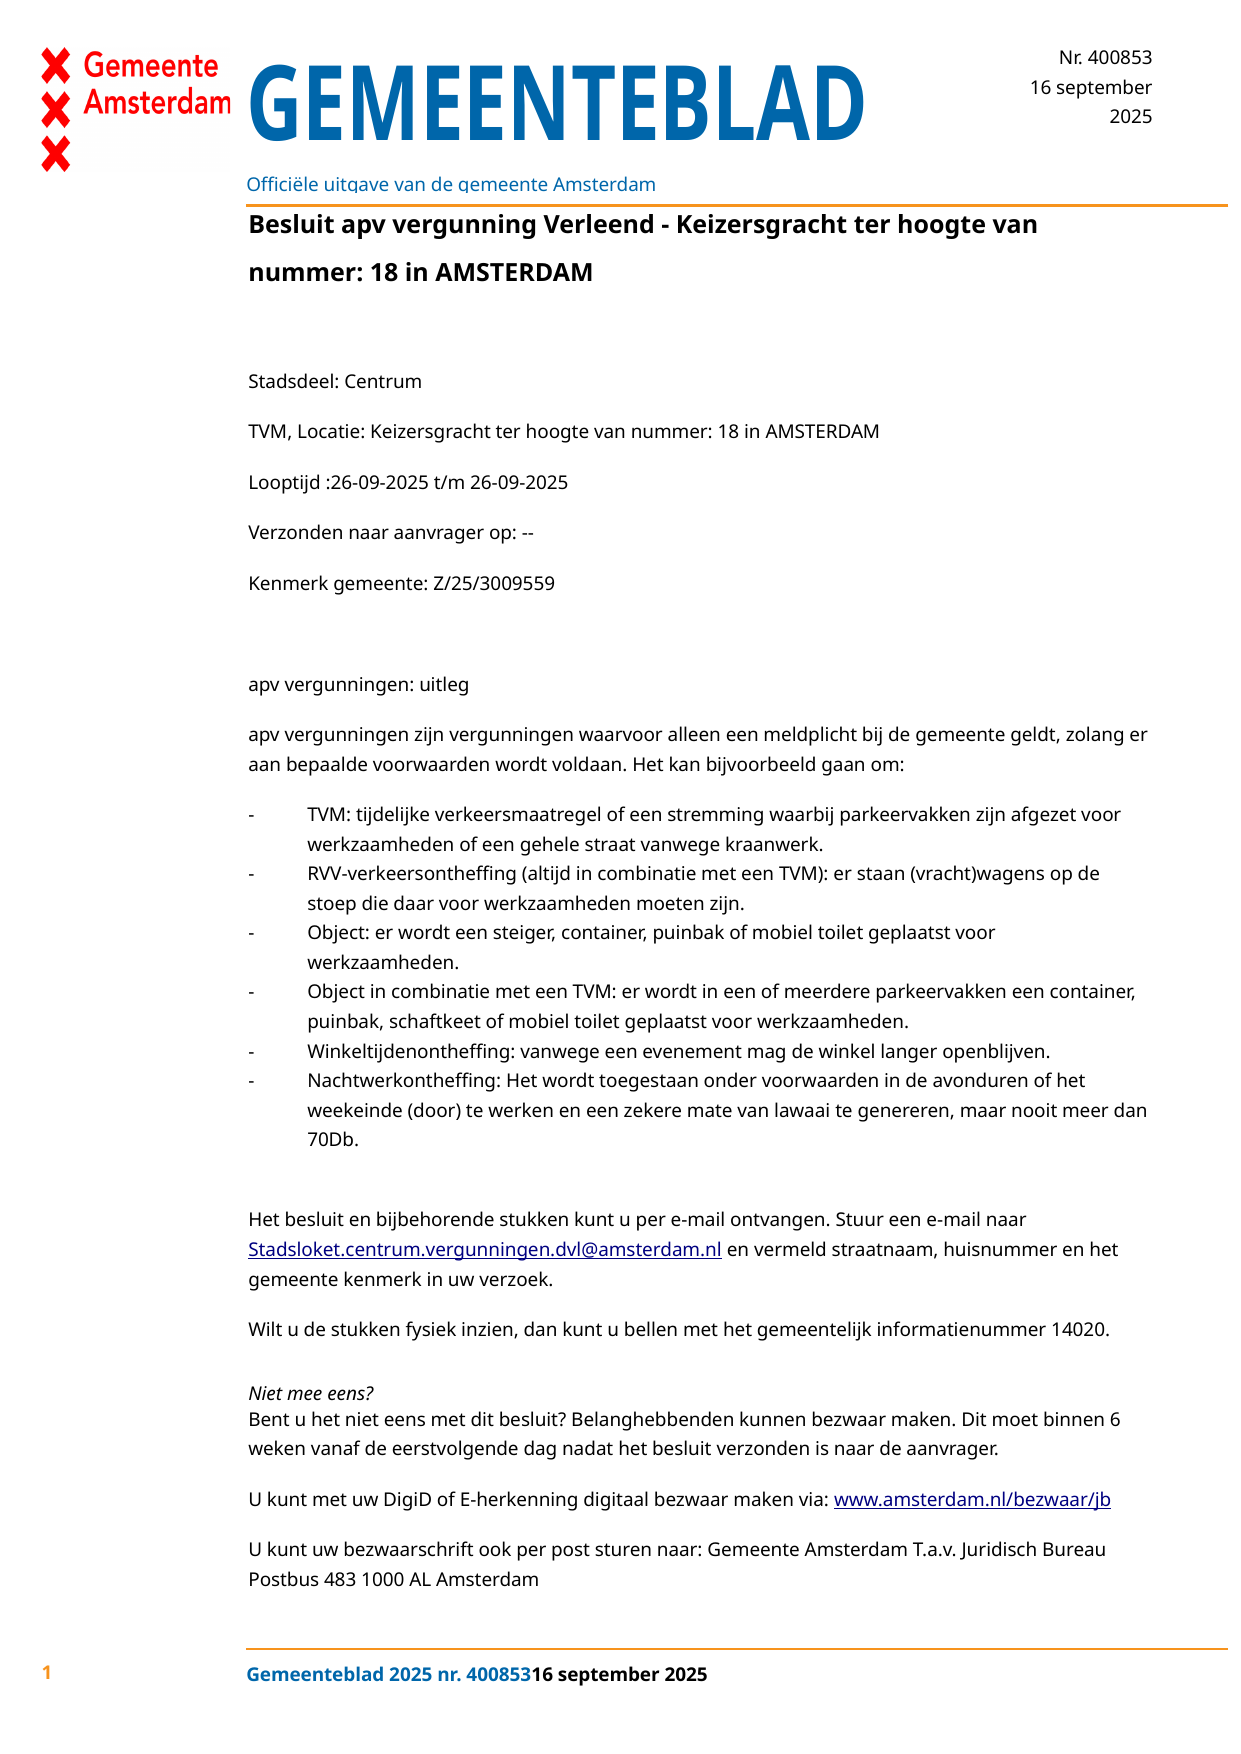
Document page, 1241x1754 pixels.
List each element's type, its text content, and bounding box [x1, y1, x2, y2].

text Niet mee eens? [248, 1380, 1152, 1406]
text Wilt u de stukken fysiek inzien, dan kunt u bellen met het gemeentelijk informatienummer 14020. [248, 1316, 1152, 1342]
list TVM: tijdelijke verkeersmaatregel of een stremming waarbij parkeervakken zijn afgezet voor werkzaamheden of een gehele straat vanwege kraanwerk. [248, 801, 1152, 857]
list Winkeltijdenontheffing: vanwege een evenement mag de winkel langer openblijven. [248, 1038, 1152, 1064]
text Looptijd :26-09-2025 t/m 26-09-2025 [248, 469, 1152, 495]
text TVM, Locatie: Keizersgracht ter hoogte van nummer: 18 in AMSTERDAM [248, 419, 1152, 444]
text U kunt met uw DigiD of E-herkenning digitaal bezwaar maken via: www.amsterdam.nl/bezwaar/jb [248, 1486, 1152, 1512]
text apv vergunningen zijn vergunningen waarvoor alleen een meldplicht bij de gemeente geldt, zolang er aan bepaalde voorwaarden wordt voldaan. Het kan bijvoorbeeld gaan om: [248, 721, 1152, 777]
list Object: er wordt een steiger, container, puinbak of mobiel toilet geplaatst voor werkzaamheden. [248, 919, 1152, 975]
text Besluit apv vergunning Verleend - Keizersgracht ter hoogte van nummer: 18 in AMSTERDAM [248, 207, 1152, 288]
text Verzonden naar aanvrager op: -- [248, 519, 1152, 545]
text Bent u het niet eens met dit besluit? Belanghebbenden kunnen bezwaar maken. Dit moet binnen 6 weken vanaf de eerstvolgende dag nadat het besluit verzonden is naar de aanvrager. [248, 1406, 1152, 1461]
text Het besluit en bijbehorende stukken kunt u per e-mail ontvangen. Stuur een e-mail naar Stadsloket.centrum.vergunningen.dvl@amsterdam.nl en vermeld straatnaam, huisnummer en het gemeente kenmerk in uw verzoek. [248, 1207, 1152, 1292]
list Object in combinatie met een TVM: er wordt in een of meerdere parkeervakken een container, puinbak, schaftkeet of mobiel toilet geplaatst voor werkzaamheden. [248, 979, 1152, 1034]
text U kunt uw bezwaarschrift ook per post sturen naar: Gemeente Amsterdam T.a.v. Juridisch Bureau Postbus 483 1000 AL Amsterdam [248, 1536, 1152, 1592]
picture [41, 47, 231, 172]
list RVV-verkeersontheffing (altijd in combinatie met een TVM): er staan (vracht)wagens op de stoep die daar voor werkzaamheden moeten zijn. [248, 860, 1152, 916]
list Nachtwerkontheffing: Het wordt toegestaan onder voorwaarden in de avonduren of het weekeinde (door) te werken en een zekere mate van lawaai te genereren, maar nooit meer dan 70Db. [248, 1067, 1152, 1152]
text Kenmerk gemeente: Z/25/3009559 [248, 570, 1152, 596]
text Stadsdeel: Centrum [248, 368, 1152, 394]
text apv vergunningen: uitleg [248, 671, 1152, 697]
